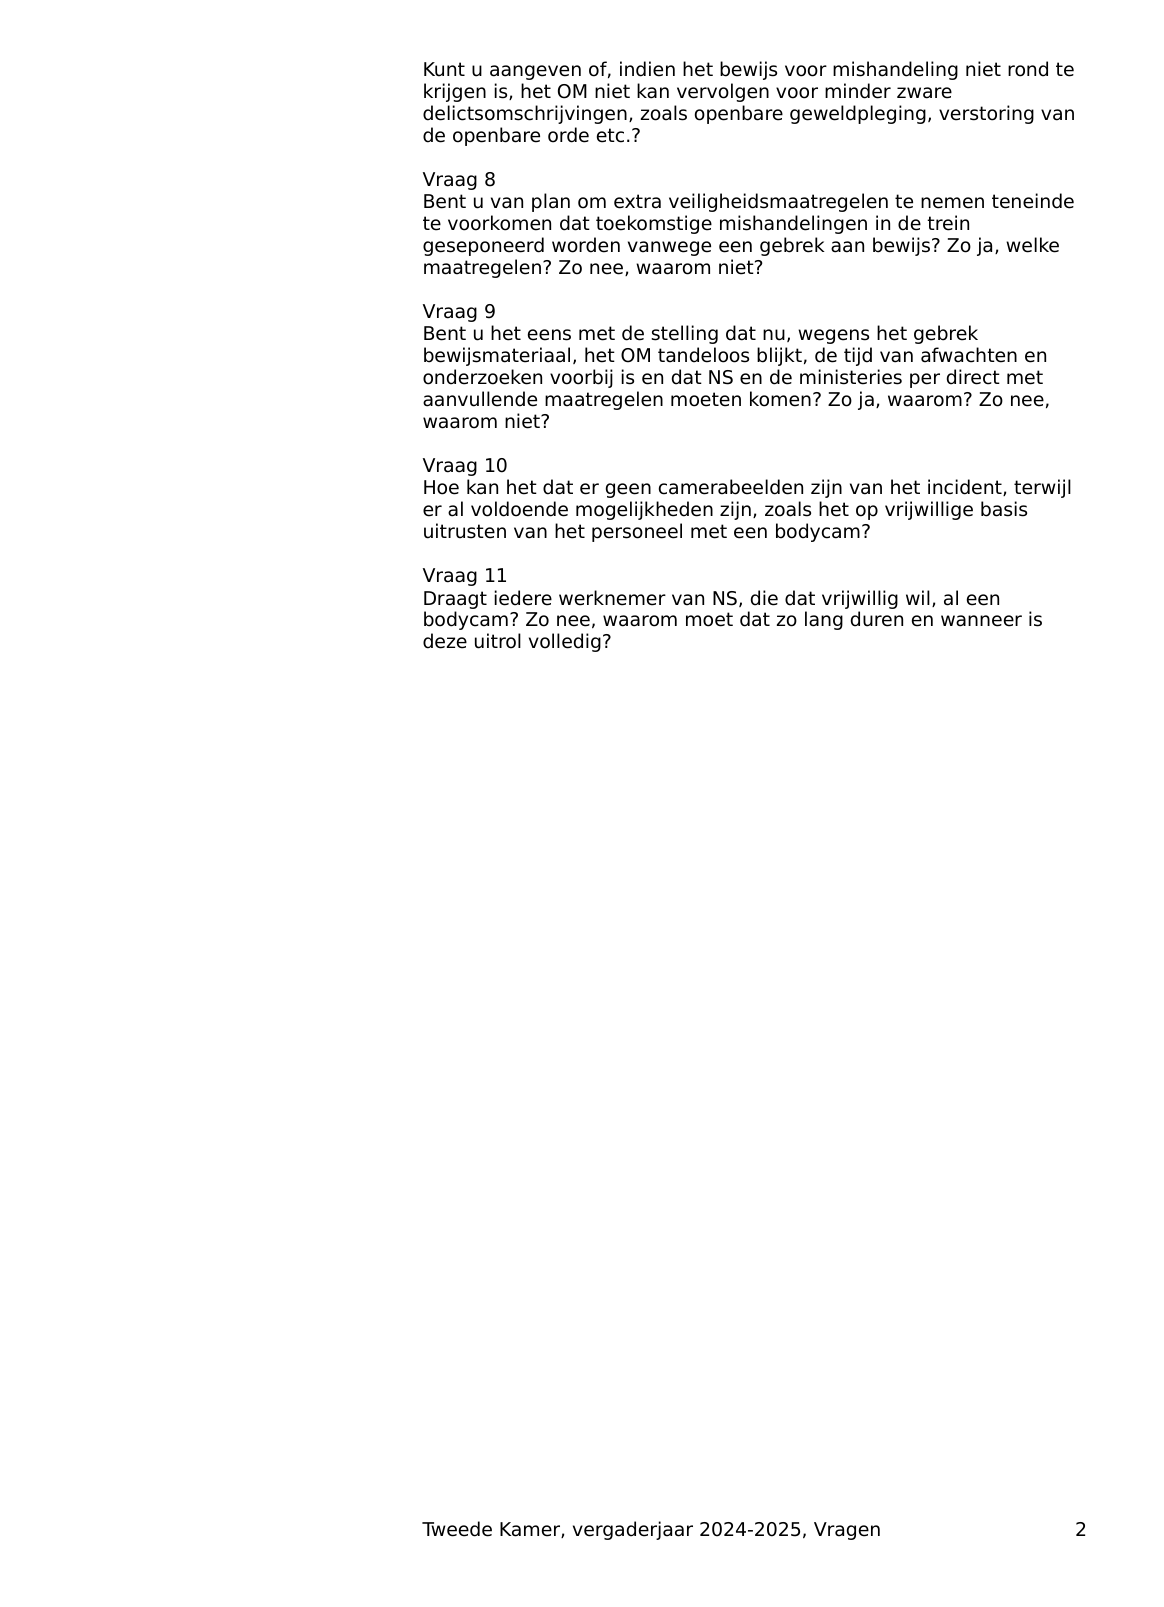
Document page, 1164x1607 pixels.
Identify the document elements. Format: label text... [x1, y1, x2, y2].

text Vraag 10 [422, 455, 1087, 477]
text Hoe kan het dat er geen camerabeelden zijn van het incident, terwijl er al voldoende mogelijkheden zijn, zoals het op vrijwillige basis uitrusten van het personeel met een bodycam? [422, 477, 1087, 543]
text Vraag 8 [422, 169, 1087, 191]
text Draagt iedere werknemer van NS, die dat vrijwillig wil, al een bodycam? Zo nee, waarom moet dat zo lang duren en wanneer is deze uitrol volledig? [422, 587, 1087, 653]
text Kunt u aangeven of, indien het bewijs voor mishandeling niet rond te krijgen is, het OM niet kan vervolgen voor minder zware delictsomschrijvingen, zoals openbare geweldpleging, verstoring van de openbare orde etc.? [422, 59, 1087, 147]
text Vraag 9 [422, 301, 1087, 323]
text Bent u het eens met de stelling dat nu, wegens het gebrek bewijsmateriaal, het OM tandeloos blijkt, de tijd van afwachten en onderzoeken voorbij is en dat NS en de ministeries per direct met aanvullende maatregelen moeten komen? Zo ja, waarom? Zo nee, waarom niet? [422, 323, 1087, 433]
text Bent u van plan om extra veiligheidsmaatregelen te nemen teneinde te voorkomen dat toekomstige mishandelingen in de trein geseponeerd worden vanwege een gebrek aan bewijs? Zo ja, welke maatregelen? Zo nee, waarom niet? [422, 191, 1087, 279]
text Vraag 11 [422, 565, 1087, 587]
